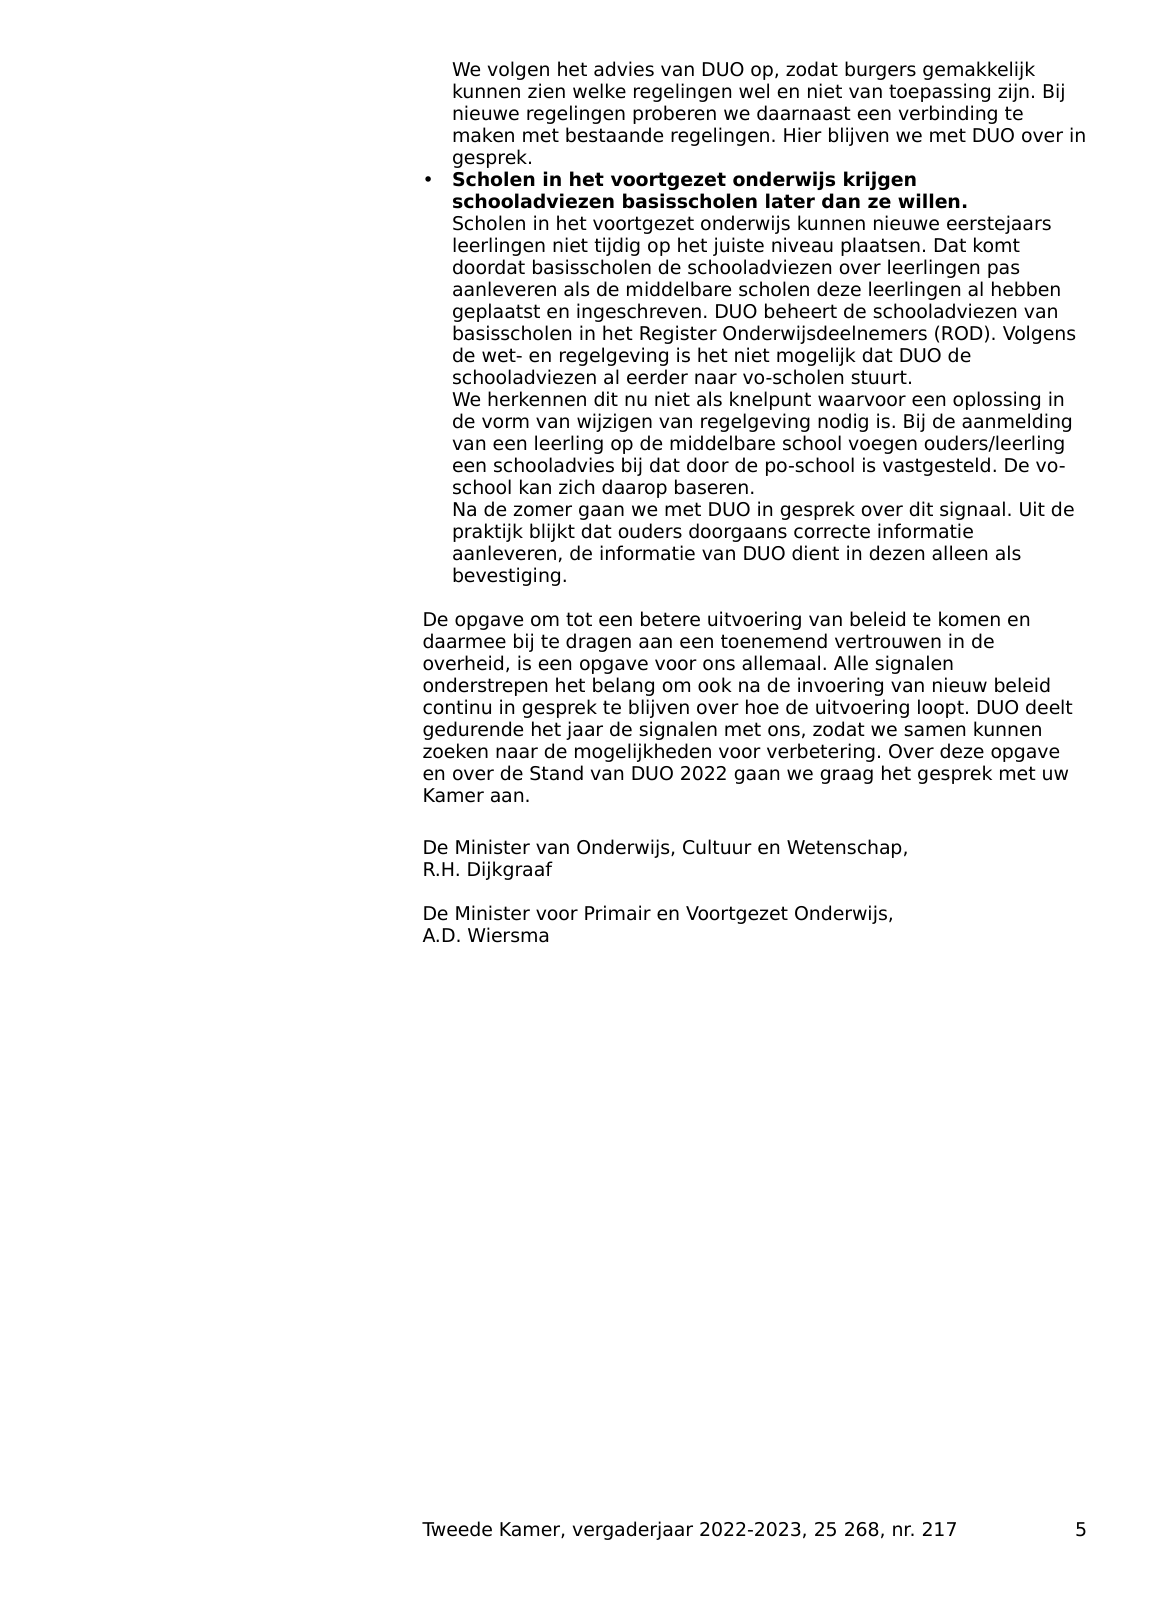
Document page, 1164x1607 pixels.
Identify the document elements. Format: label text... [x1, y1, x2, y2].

text We herkennen dit nu niet als knelpunt waarvoor een oplossing in de vorm van wijzigen van regelgeving nodig is. Bij de aanmelding van een leerling op de middelbare school voegen ouders/leerling een schooladvies bij dat door de po-school is vastgesteld. De vo-school kan zich daarop baseren. [452, 389, 1087, 499]
text • Scholen in het voortgezet onderwijs krijgen schooladviezen basisscholen later dan ze willen. [422, 169, 1087, 213]
text Scholen in het voortgezet onderwijs kunnen nieuwe eerstejaars leerlingen niet tijdig op het juiste niveau plaatsen. Dat komt doordat basisscholen de schooladviezen over leerlingen pas aanleveren als de middelbare scholen deze leerlingen al hebben geplaatst en ingeschreven. DUO beheert de schooladviezen van basisscholen in het Register Onderwijsdeelnemers (ROD). Volgens de wet- en regelgeving is het niet mogelijk dat DUO de schooladviezen al eerder naar vo-scholen stuurt. [452, 213, 1087, 389]
text De Minister van Onderwijs, Cultuur en Wetenschap, R.H. Dijkgraaf [422, 837, 1087, 881]
text De Minister voor Primair en Voortgezet Onderwijs, A.D. Wiersma [422, 903, 1087, 947]
text De opgave om tot een betere uitvoering van beleid te komen en daarmee bij te dragen aan een toenemend vertrouwen in de overheid, is een opgave voor ons allemaal. Alle signalen onderstrepen het belang om ook na de invoering van nieuw beleid continu in gesprek te blijven over hoe de uitvoering loopt. DUO deelt gedurende het jaar de signalen met ons, zodat we samen kunnen zoeken naar de mogelijkheden voor verbetering. Over deze opgave en over de Stand van DUO 2022 gaan we graag het gesprek met uw Kamer aan. [422, 609, 1087, 807]
text Na de zomer gaan we met DUO in gesprek over dit signaal. Uit de praktijk blijkt dat ouders doorgaans correcte informatie aanleveren, de informatie van DUO dient in dezen alleen als bevestiging. [452, 499, 1087, 587]
text We volgen het advies van DUO op, zodat burgers gemakkelijk kunnen zien welke regelingen wel en niet van toepassing zijn. Bij nieuwe regelingen proberen we daarnaast een verbinding te maken met bestaande regelingen. Hier blijven we met DUO over in gesprek. [452, 59, 1087, 169]
